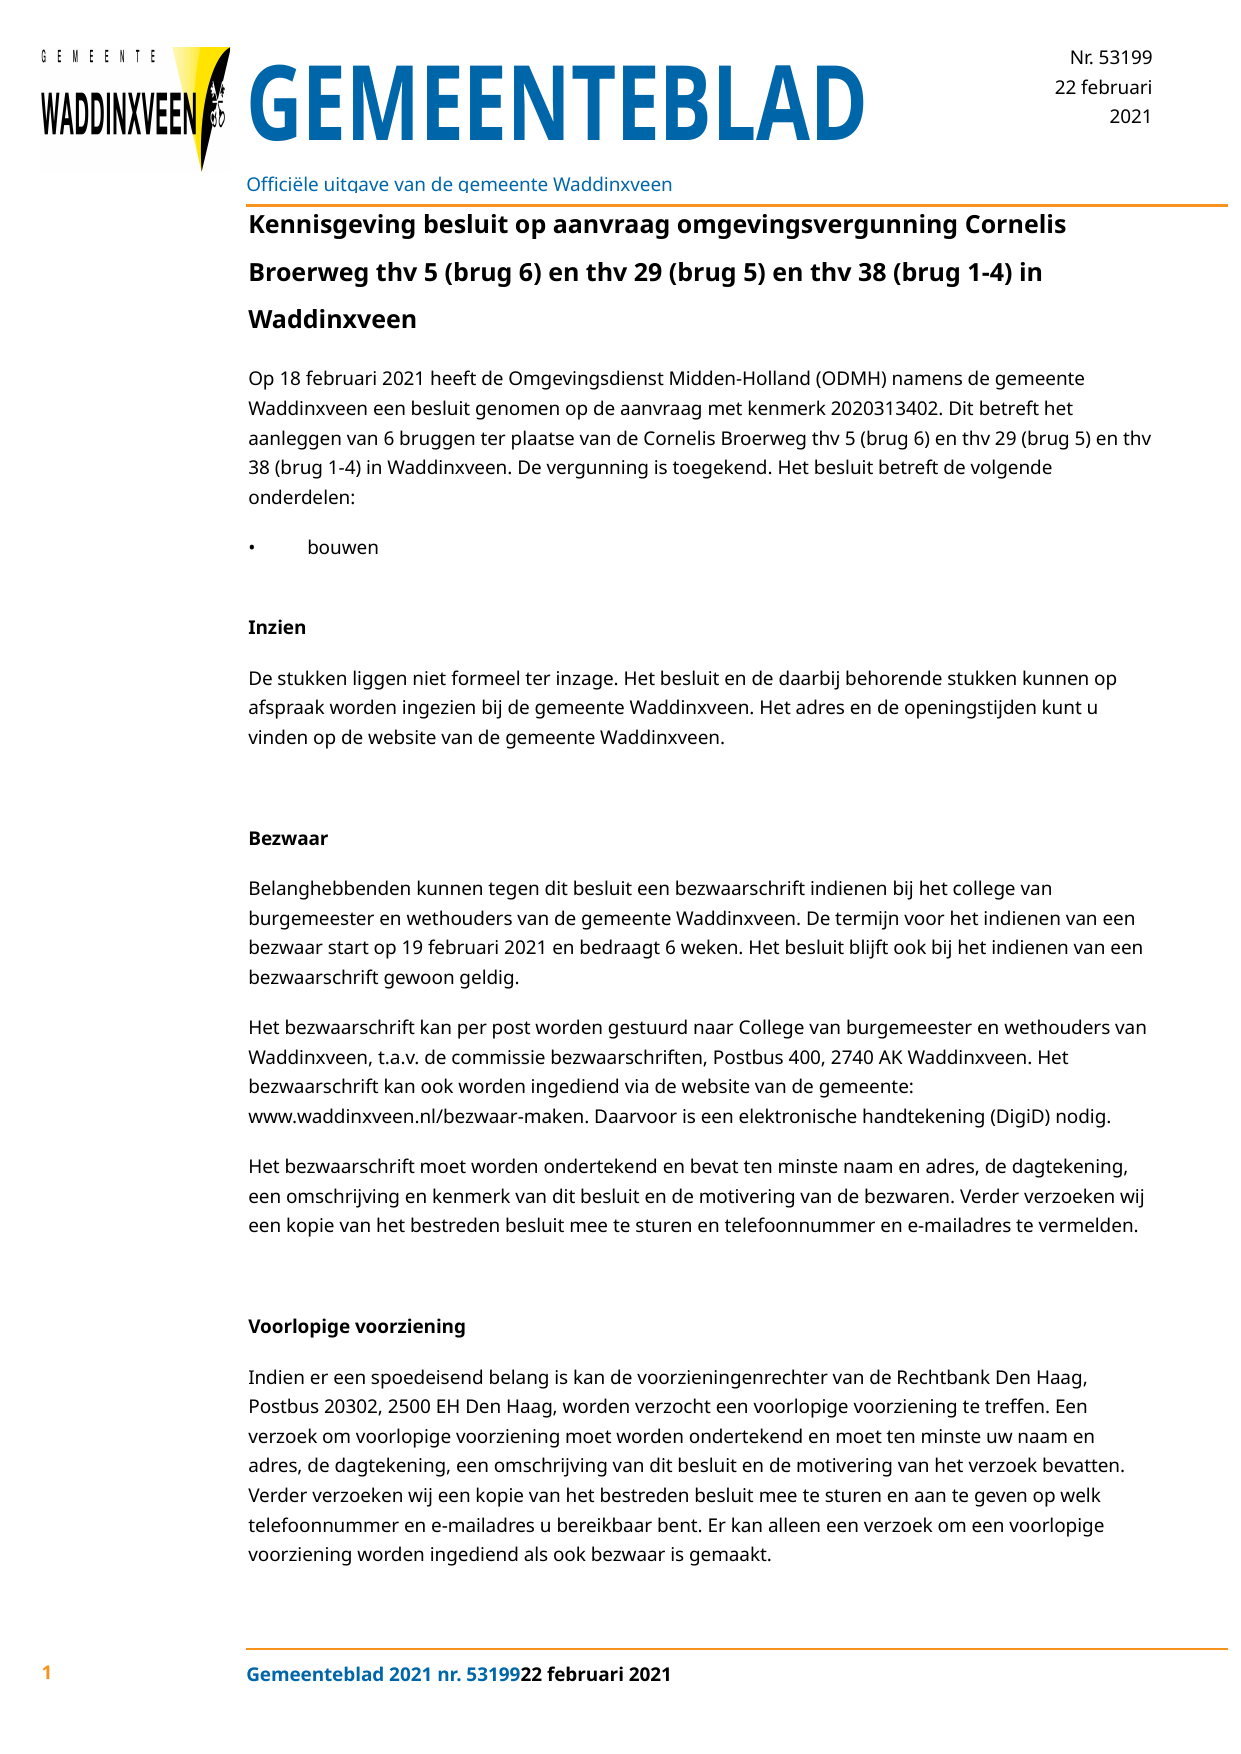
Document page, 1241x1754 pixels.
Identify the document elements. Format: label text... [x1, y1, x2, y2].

text Belanghebbenden kunnen tegen dit besluit een bezwaarschrift indienen bij het college van burgemeester en wethouders van de gemeente Waddinxveen. De termijn voor het indienen van een bezwaar start op 19 februari 2021 en bedraagt 6 weken. Het besluit blijft ook bij het indienen van een bezwaarschrift gewoon geldig. [248, 875, 1152, 989]
text Indien er een spoedeisend belang is kan de voorzieningenrechter van de Rechtbank Den Haag, Postbus 20302, 2500 EH Den Haag, worden verzocht een voorlopige voorziening te treffen. Een verzoek om voorlopige voorziening moet worden ondertekend en moet ten minste uw naam en adres, de dagtekening, een omschrijving van dit besluit en de motivering van het verzoek bevatten. Verder verzoeken wij een kopie van het bestreden besluit mee te sturen en aan te geven op welk telefoonnummer en e-mailadres u bereikbaar bent. Er kan alleen een verzoek om een voorlopige voorziening worden ingediend als ook bezwaar is gemaakt. [248, 1364, 1152, 1567]
text De stukken liggen niet formeel ter inzage. Het besluit en de daarbij behorende stukken kunnen op afspraak worden ingezien bij de gemeente Waddinxveen. Het adres en de openingstijden kunt u vinden op de website van de gemeente Waddinxveen. [248, 665, 1152, 749]
text Voorlopige voorziening [248, 1313, 1152, 1339]
list bouwen [248, 534, 1152, 560]
text Het bezwaarschrift moet worden ondertekend en bevat ten minste naam en adres, de dagtekening, een omschrijving en kenmerk van dit besluit en de motivering van de bezwaren. Verder verzoeken wij een kopie van het bestreden besluit mee te sturen en telefoonnummer en e-mailadres te vermelden. [248, 1153, 1152, 1238]
text Kennisgeving besluit op aanvraag omgevingsvergunning Cornelis Broerweg thv 5 (brug 6) en thv 29 (brug 5) en thv 38 (brug 1-4) in Waddinxveen [248, 207, 1152, 336]
picture [41, 47, 231, 172]
text Bezwaar [248, 825, 1152, 850]
text Op 18 februari 2021 heeft de Omgevingsdienst Midden-Holland (ODMH) namens de gemeente Waddinxveen een besluit genomen op de aanvraag met kenmerk 2020313402. Dit betreft het aanleggen van 6 bruggen ter plaatse van de Cornelis Broerweg thv 5 (brug 6) en thv 29 (brug 5) en thv 38 (brug 1-4) in Waddinxveen. De vergunning is toegekend. Het besluit betreft de volgende onderdelen: [248, 366, 1152, 509]
text Het bezwaarschrift kan per post worden gestuurd naar College van burgemeester en wethouders van Waddinxveen, t.a.v. de commissie bezwaarschriften, Postbus 400, 2740 AK Waddinxveen. Het bezwaarschrift kan ook worden ingediend via de website van de gemeente: www.waddinxveen.nl/bezwaar-maken. Daarvoor is een elektronische handtekening (DigiD) nodig. [248, 1014, 1152, 1129]
text Inzien [248, 614, 1152, 640]
